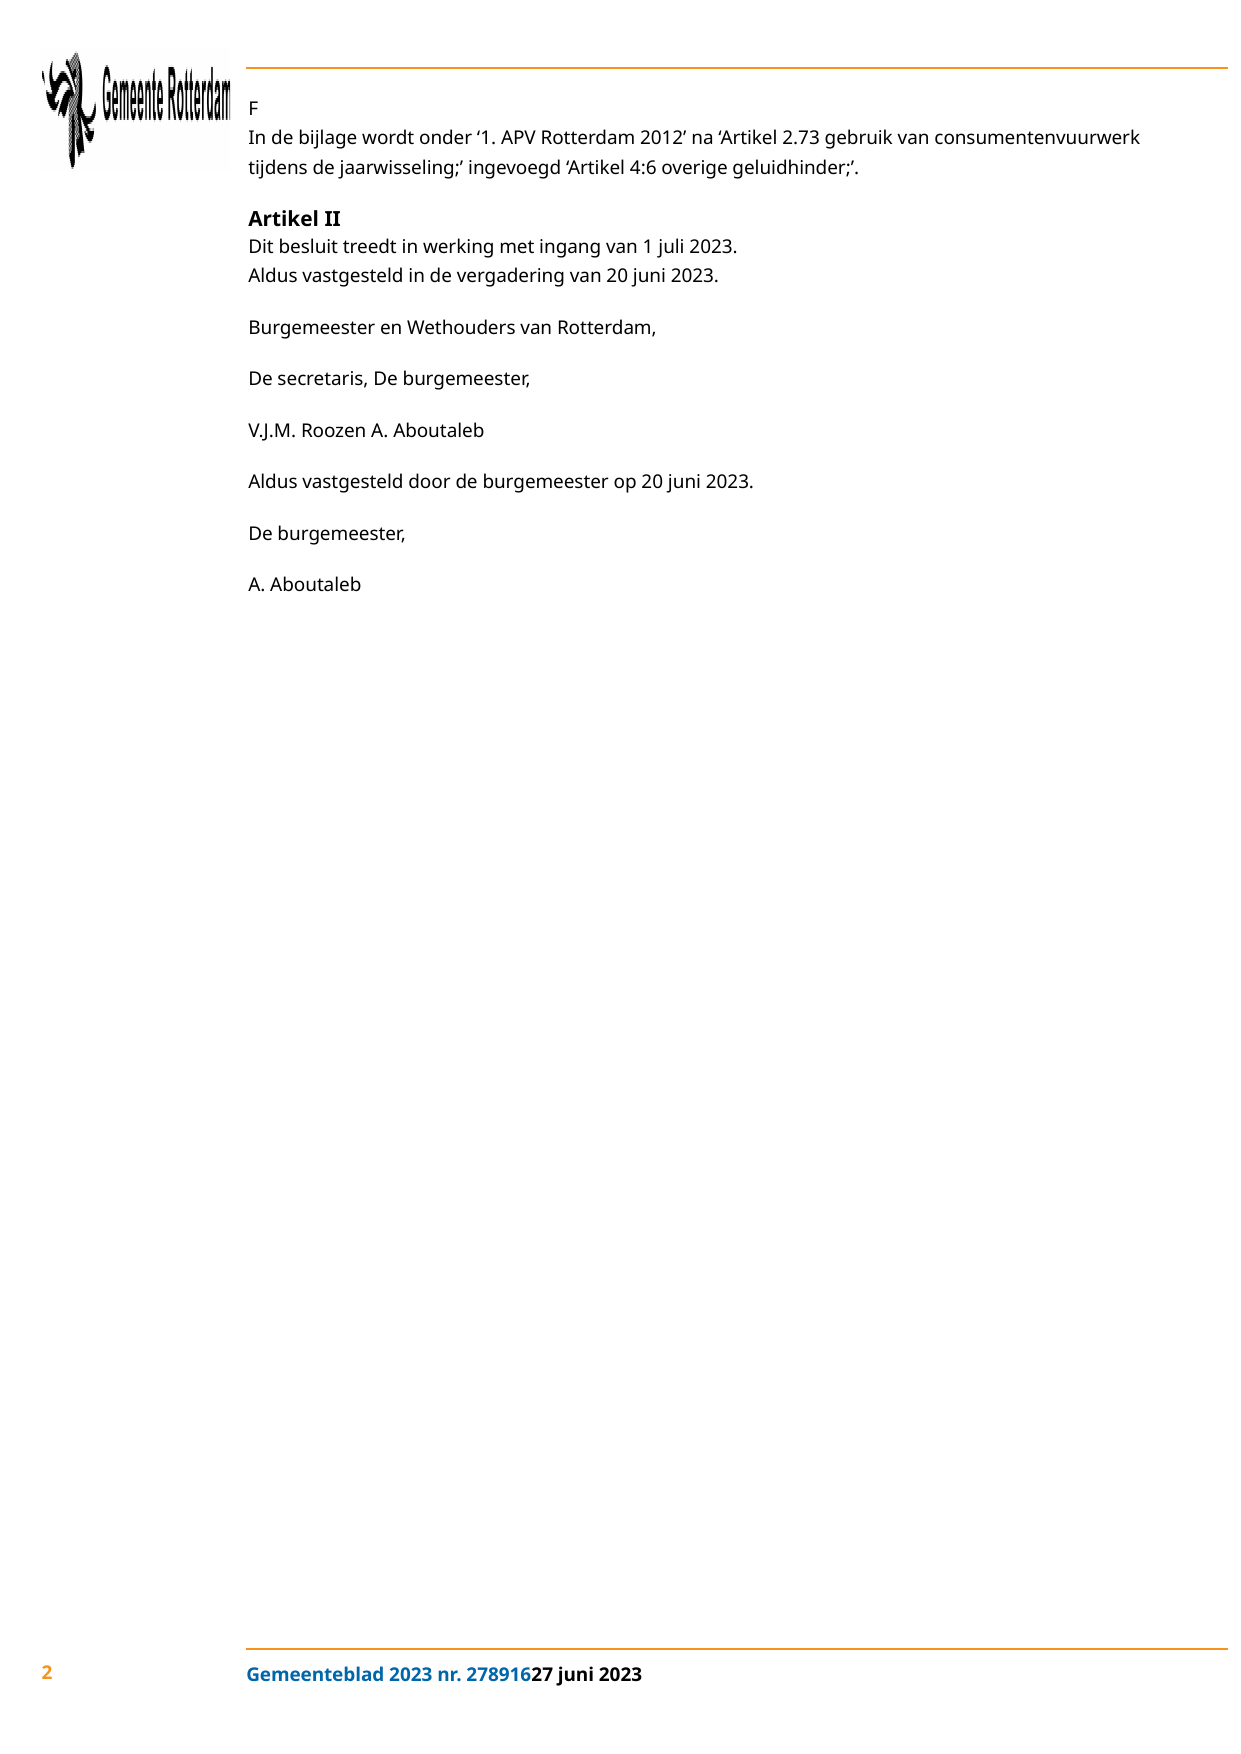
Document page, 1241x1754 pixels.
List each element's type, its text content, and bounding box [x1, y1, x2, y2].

text Burgemeester en Wethouders van Rotterdam, [248, 314, 1152, 339]
picture [41, 47, 231, 172]
text Aldus vastgesteld door de burgemeester op 20 juni 2023. [248, 468, 1152, 494]
text Artikel II [248, 204, 1152, 233]
text V.J.M. Roozen A. Aboutaleb [248, 417, 1152, 442]
text Aldus vastgesteld in de vergadering van 20 juni 2023. [248, 262, 1152, 288]
text F [248, 95, 1152, 121]
text De burgemeester, [248, 520, 1152, 545]
text A. Aboutaleb [248, 571, 1152, 597]
text In de bijlage wordt onder ‘1. APV Rotterdam 2012’ na ‘Artikel 2.73 gebruik van consumentenvuurwerk tijdens de jaarwisseling;’ ingevoegd ‘Artikel 4:6 overige geluidhinder;’. [248, 124, 1152, 180]
text De secretaris, De burgemeester, [248, 365, 1152, 391]
text Dit besluit treedt in werking met ingang van 1 juli 2023. [248, 233, 1152, 258]
